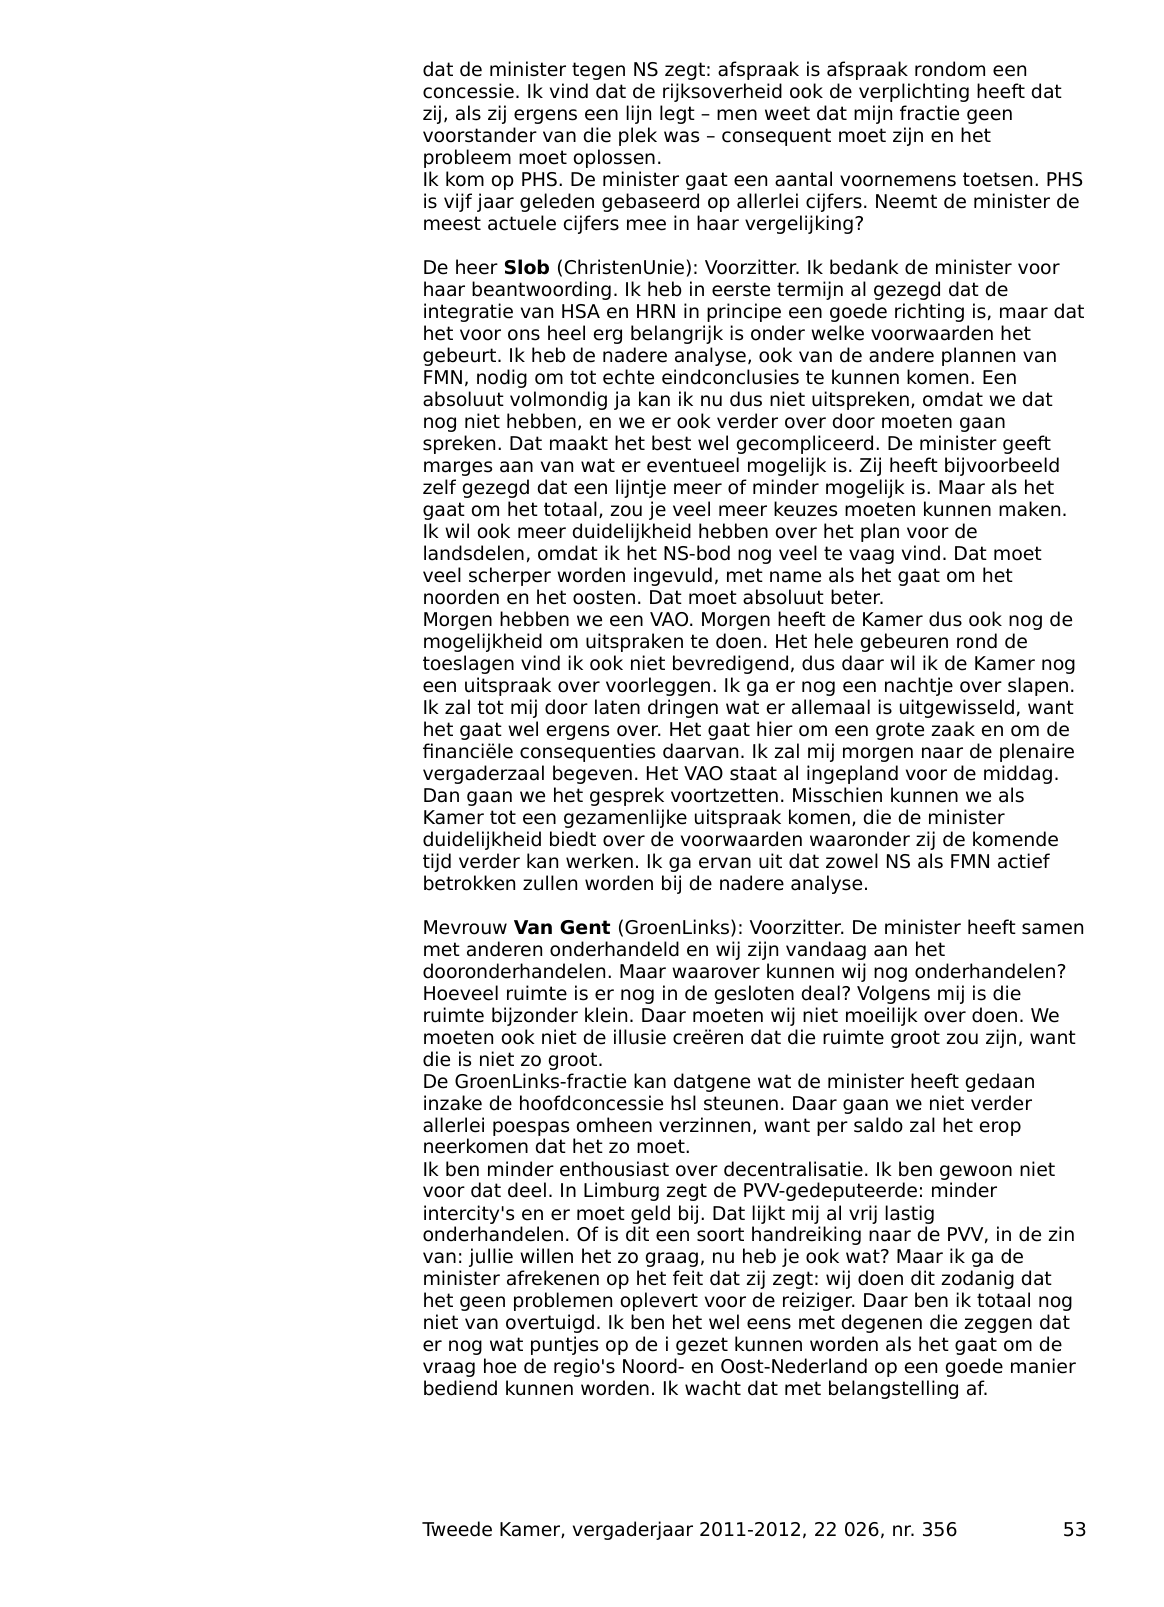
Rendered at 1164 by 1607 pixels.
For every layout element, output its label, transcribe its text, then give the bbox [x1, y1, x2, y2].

text Ik wil ook meer duidelijkheid hebben over het plan voor de landsdelen, omdat ik het NS-bod nog veel te vaag vind. Dat moet veel scherper worden ingevuld, met name als het gaat om het noorden en het oosten. Dat moet absoluut beter. [422, 521, 1087, 609]
text Morgen hebben we een VAO. Morgen heeft de Kamer dus ook nog de mogelijkheid om uitspraken te doen. Het hele gebeuren rond de toeslagen vind ik ook niet bevredigend, dus daar wil ik de Kamer nog een uitspraak over voorleggen. Ik ga er nog een nachtje over slapen. Ik zal tot mij door laten dringen wat er allemaal is uitgewisseld, want het gaat wel ergens over. Het gaat hier om een grote zaak en om de financiële consequenties daarvan. Ik zal mij morgen naar de plenaire vergaderzaal begeven. Het VAO staat al ingepland voor de middag. Dan gaan we het gesprek voortzetten. Misschien kunnen we als Kamer tot een gezamenlijke uitspraak komen, die de minister duidelijkheid biedt over de voorwaarden waaronder zij de komende tijd verder kan werken. Ik ga ervan uit dat zowel NS als FMN actief betrokken zullen worden bij de nadere analyse. [422, 609, 1087, 894]
text Ik ben minder enthousiast over decentralisatie. Ik ben gewoon niet voor dat deel. In Limburg zegt de PVV-gedeputeerde: minder intercity's en er moet geld bij. Dat lijkt mij al vrij lastig onderhandelen. Of is dit een soort handreiking naar de PVV, in de zin van: jullie willen het zo graag, nu heb je ook wat? Maar ik ga de minister afrekenen op het feit dat zij zegt: wij doen dit zodanig dat het geen problemen oplevert voor de reiziger. Daar ben ik totaal nog niet van overtuigd. Ik ben het wel eens met degenen die zeggen dat er nog wat puntjes op de i gezet kunnen worden als het gaat om de vraag hoe de regio's Noord- en Oost-Nederland op een goede manier bediend kunnen worden. Ik wacht dat met belangstelling af. [422, 1158, 1087, 1400]
text De heer Slob (ChristenUnie): Voorzitter. Ik bedank de minister voor haar beantwoording. Ik heb in eerste termijn al gezegd dat de integratie van HSA en HRN in principe een goede richting is, maar dat het voor ons heel erg belangrijk is onder welke voorwaarden het gebeurt. Ik heb de nadere analyse, ook van de andere plannen van FMN, nodig om tot echte eindconclusies te kunnen komen. Een absoluut volmondig ja kan ik nu dus niet uitspreken, omdat we dat nog niet hebben, en we er ook verder over door moeten gaan spreken. Dat maakt het best wel gecompliceerd. De minister geeft marges aan van wat er eventueel mogelijk is. Zij heeft bijvoorbeeld zelf gezegd dat een lijntje meer of minder mogelijk is. Maar als het gaat om het totaal, zou je veel meer keuzes moeten kunnen maken. [422, 257, 1087, 521]
text Ik kom op PHS. De minister gaat een aantal voornemens toetsen. PHS is vijf jaar geleden gebaseerd op allerlei cijfers. Neemt de minister de meest actuele cijfers mee in haar vergelijking? [422, 169, 1087, 235]
text dat de minister tegen NS zegt: afspraak is afspraak rondom een concessie. Ik vind dat de rijksoverheid ook de verplichting heeft dat zij, als zij ergens een lijn legt – men weet dat mijn fractie geen voorstander van die plek was – consequent moet zijn en het probleem moet oplossen. [422, 59, 1087, 169]
text Mevrouw Van Gent (GroenLinks): Voorzitter. De minister heeft samen met anderen onderhandeld en wij zijn vandaag aan het dooronderhandelen. Maar waarover kunnen wij nog onderhandelen? Hoeveel ruimte is er nog in de gesloten deal? Volgens mij is die ruimte bijzonder klein. Daar moeten wij niet moeilijk over doen. We moeten ook niet de illusie creëren dat die ruimte groot zou zijn, want die is niet zo groot. [422, 917, 1087, 1071]
text De GroenLinks-fractie kan datgene wat de minister heeft gedaan inzake de hoofdconcessie hsl steunen. Daar gaan we niet verder allerlei poespas omheen verzinnen, want per saldo zal het erop neerkomen dat het zo moet. [422, 1071, 1087, 1158]
